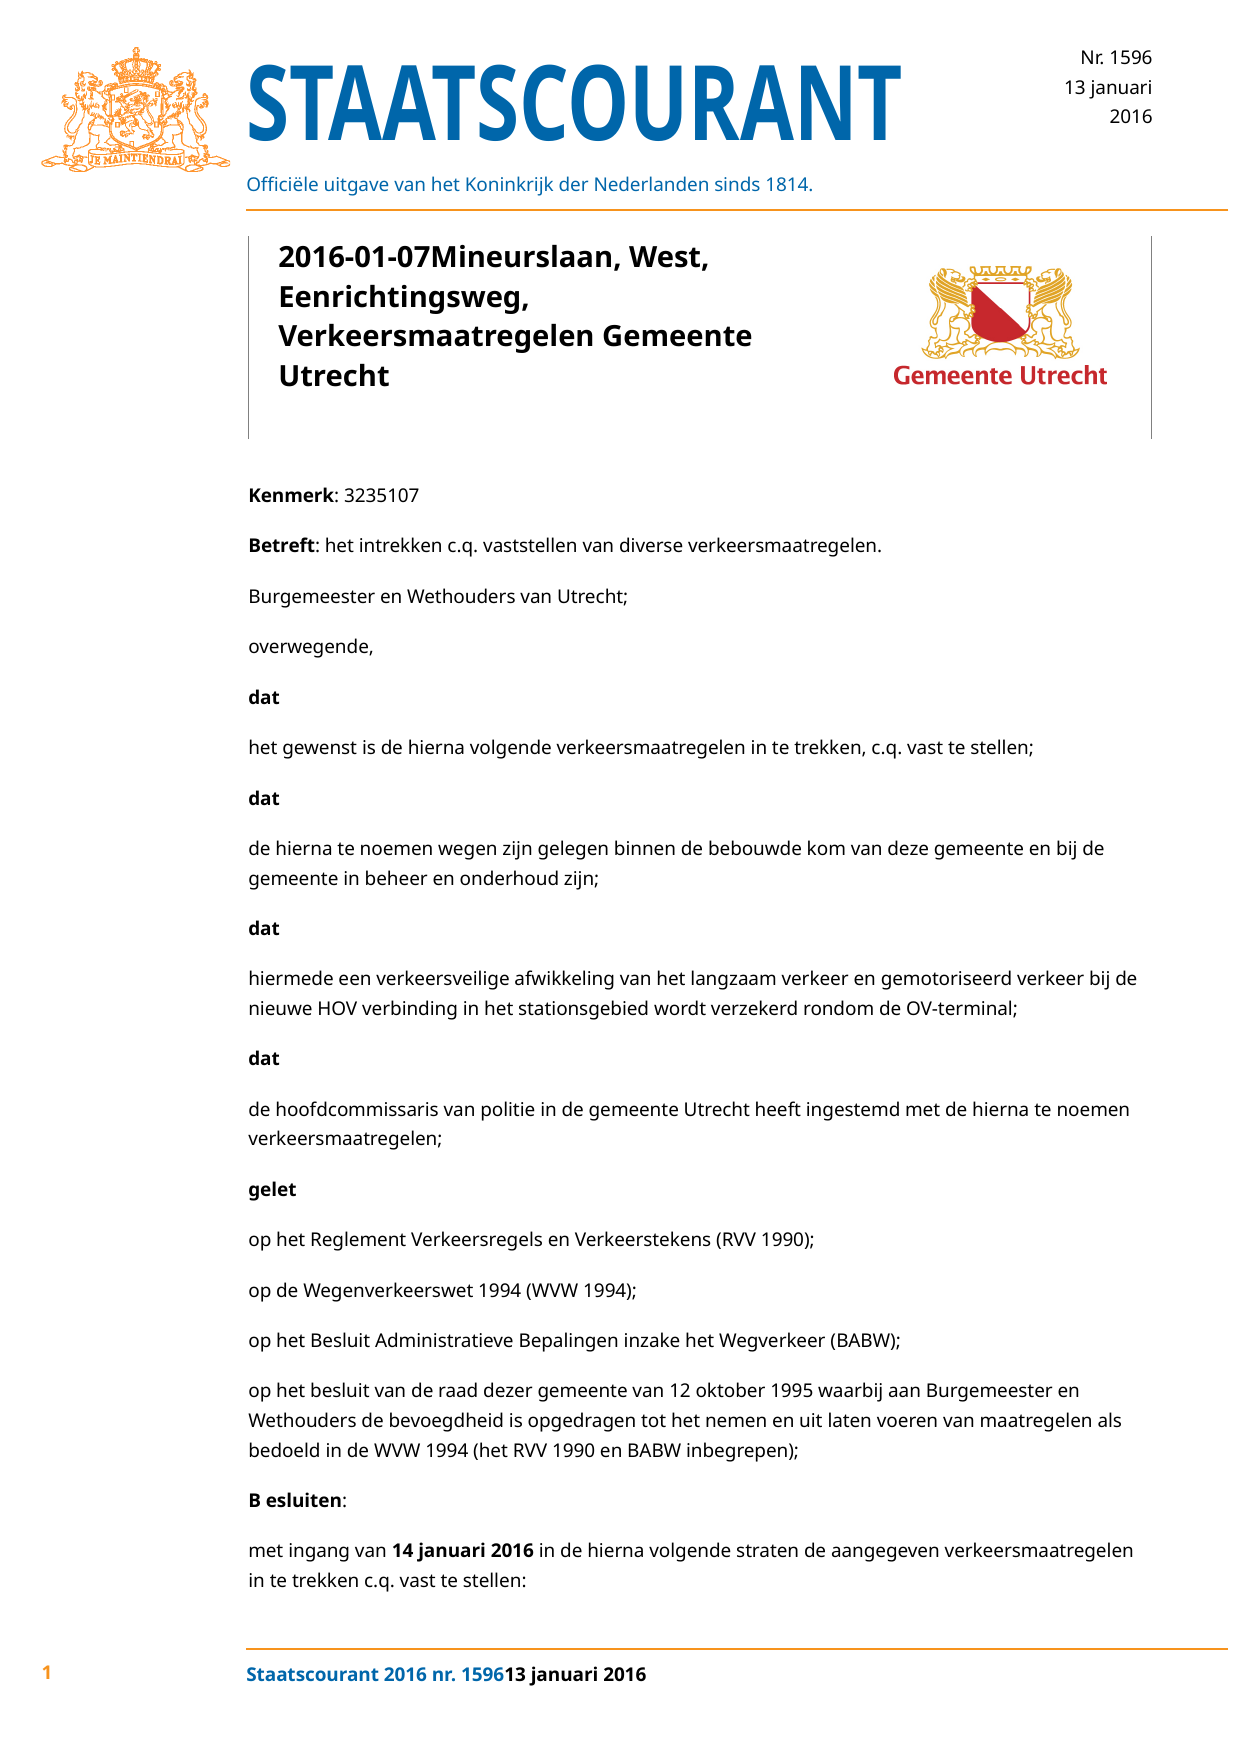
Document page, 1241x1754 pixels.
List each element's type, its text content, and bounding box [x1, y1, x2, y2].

table_header 2016-01-07Mineurslaan, West, Eenrichtingsweg, Verkeersmaatregelen Gemeente Utrecht [249, 236, 850, 439]
text met ingang van 14 januari 2016 in de hierna volgende straten de aangegeven verkeersmaatregelen in te trekken c.q. vast te stellen: [248, 1538, 1152, 1593]
text dat [248, 1046, 1152, 1071]
picture [882, 236, 1119, 414]
text B esluiten: [248, 1487, 1152, 1513]
text dat [248, 785, 1152, 811]
table_header [850, 414, 1151, 439]
text de hierna te noemen wegen zijn gelegen binnen de bebouwde kom van deze gemeente en bij de gemeente in beheer en onderhoud zijn; [248, 835, 1152, 891]
text op het Reglement Verkeersregels en Verkeerstekens (RVV 1990); [248, 1226, 1152, 1252]
table_header [1119, 236, 1151, 413]
picture [41, 47, 231, 172]
text het gewenst is de hierna volgende verkeersmaatregelen in te trekken, c.q. vast te stellen; [248, 734, 1152, 760]
text op het besluit van de raad dezer gemeente van 12 oktober 1995 waarbij aan Burgemeester en Wethouders de bevoegdheid is opgedragen tot het nemen en uit laten voeren van maatregelen als bedoeld in de WVW 1994 (het RVV 1990 en BABW inbegrepen); [248, 1378, 1152, 1463]
text hiermede een verkeersveilige afwikkeling van het langzaam verkeer en gemotoriseerd verkeer bij de nieuwe HOV verbinding in het stationsgebied wordt verzekerd rondom de OV-terminal; [248, 966, 1152, 1021]
text op de Wegenverkeerswet 1994 (WVW 1994); [248, 1277, 1152, 1303]
text Kenmerk: 3235107 [248, 482, 1152, 508]
table_header [850, 236, 882, 413]
text gelet [248, 1176, 1152, 1202]
text de hoofdcommissaris van politie in de gemeente Utrecht heeft ingestemd met de hierna te noemen verkeersmaatregelen; [248, 1096, 1152, 1151]
text dat [248, 915, 1152, 941]
text Betreft: het intrekken c.q. vaststellen van diverse verkeersmaatregelen. [248, 533, 1152, 558]
text dat [248, 684, 1152, 710]
text overwegende, [248, 633, 1152, 659]
text op het Besluit Administratieve Bepalingen inzake het Wegverkeer (BABW); [248, 1327, 1152, 1353]
text Burgemeester en Wethouders van Utrecht; [248, 583, 1152, 609]
